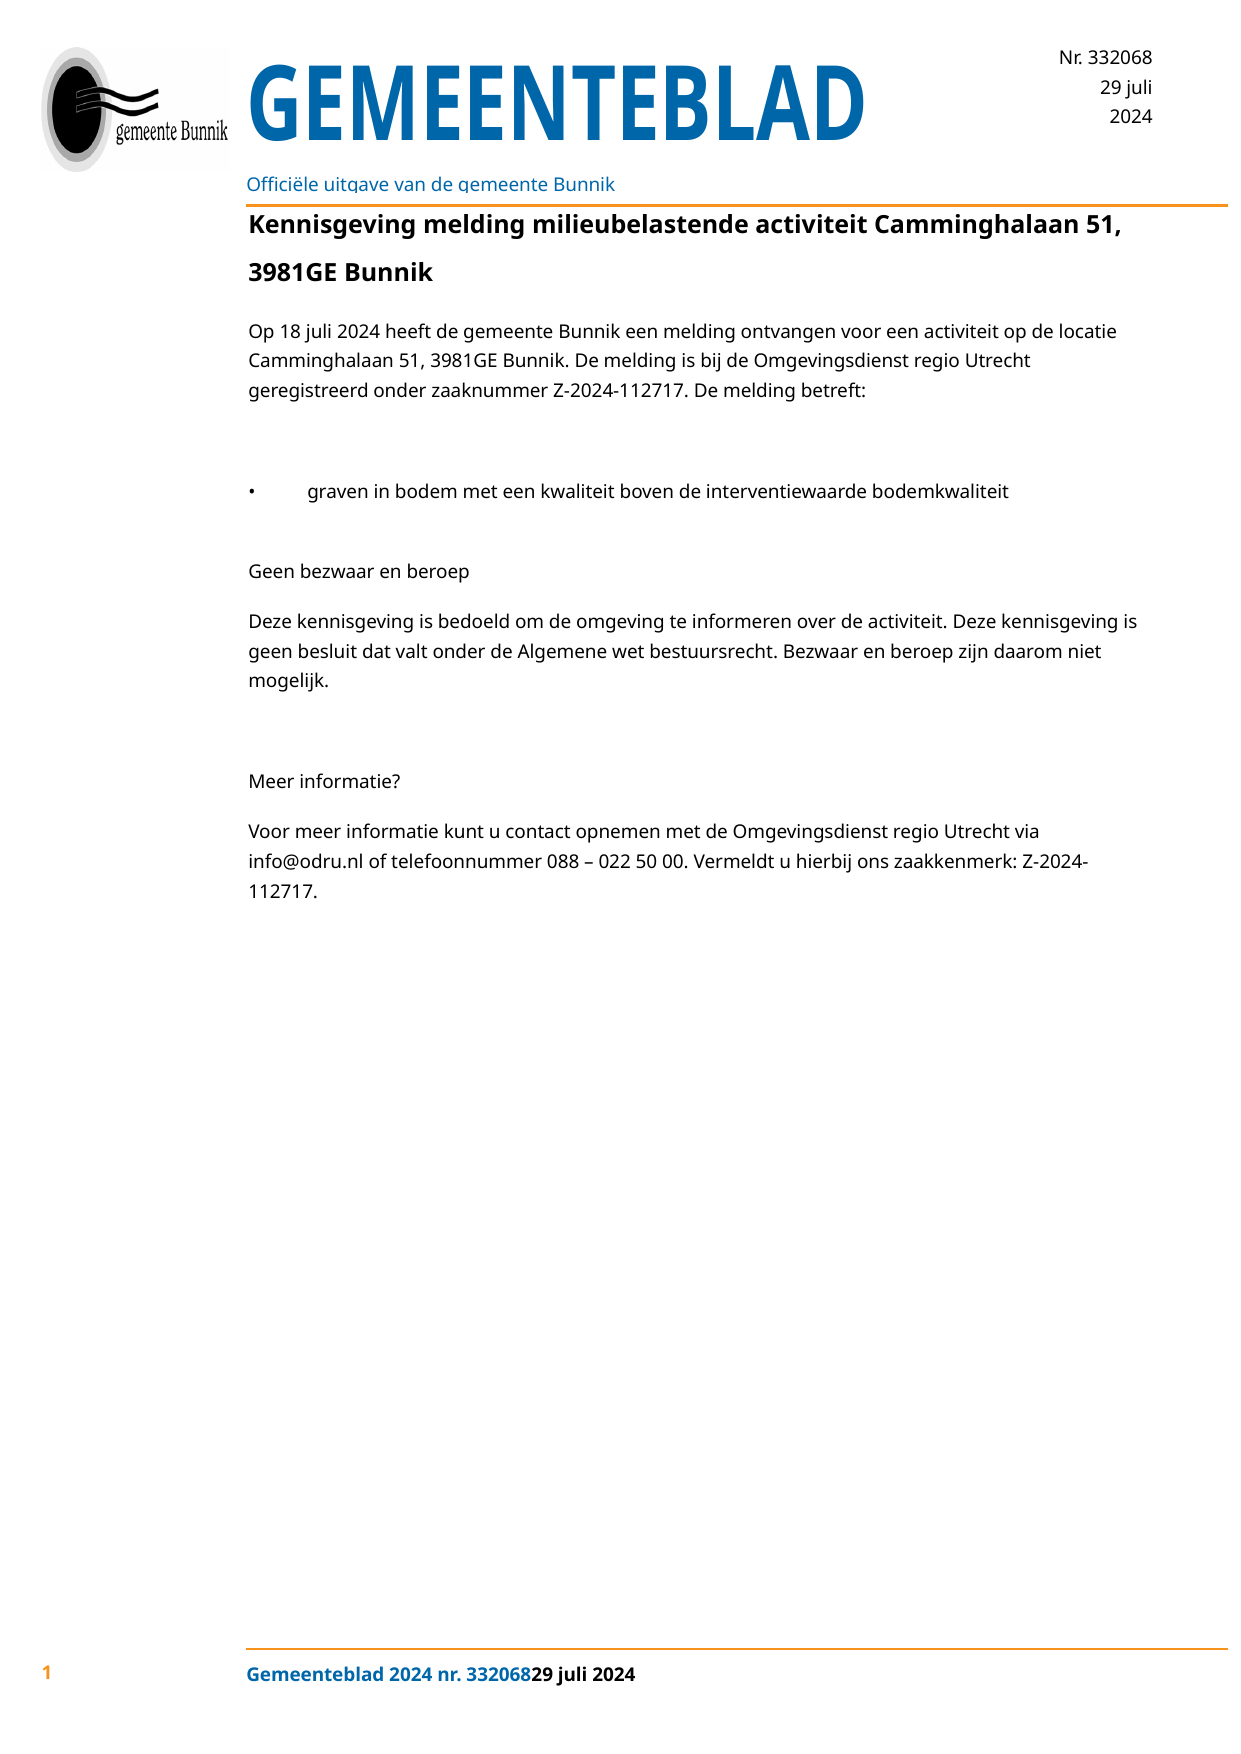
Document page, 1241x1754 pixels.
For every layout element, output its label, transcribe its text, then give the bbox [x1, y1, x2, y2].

text Op 18 juli 2024 heeft de gemeente Bunnik een melding ontvangen voor een activiteit op de locatie Camminghalaan 51, 3981GE Bunnik. De melding is bij de Omgevingsdienst regio Utrecht geregistreerd onder zaaknummer Z-2024-112717. De melding betreft: [248, 318, 1152, 403]
text Voor meer informatie kunt u contact opnemen met de Omgevingsdienst regio Utrecht via info@odru.nl of telefoonnummer 088 – 022 50 00. Vermeldt u hierbij ons zaakkenmerk: Z-2024-112717. [248, 819, 1152, 904]
text Deze kennisgeving is bedoeld om de omgeving te informeren over de activiteit. Deze kennisgeving is geen besluit dat valt onder de Algemene wet bestuursrecht. Bezwaar en beroep zijn daarom niet mogelijk. [248, 608, 1152, 693]
text Geen bezwaar en beroep [248, 558, 1152, 584]
text Meer informatie? [248, 768, 1152, 794]
picture [41, 47, 231, 172]
list graven in bodem met een kwaliteit boven de interventiewaarde bodemkwaliteit [248, 478, 1152, 504]
text Kennisgeving melding milieubelastende activiteit Camminghalaan 51, 3981GE Bunnik [248, 207, 1152, 288]
